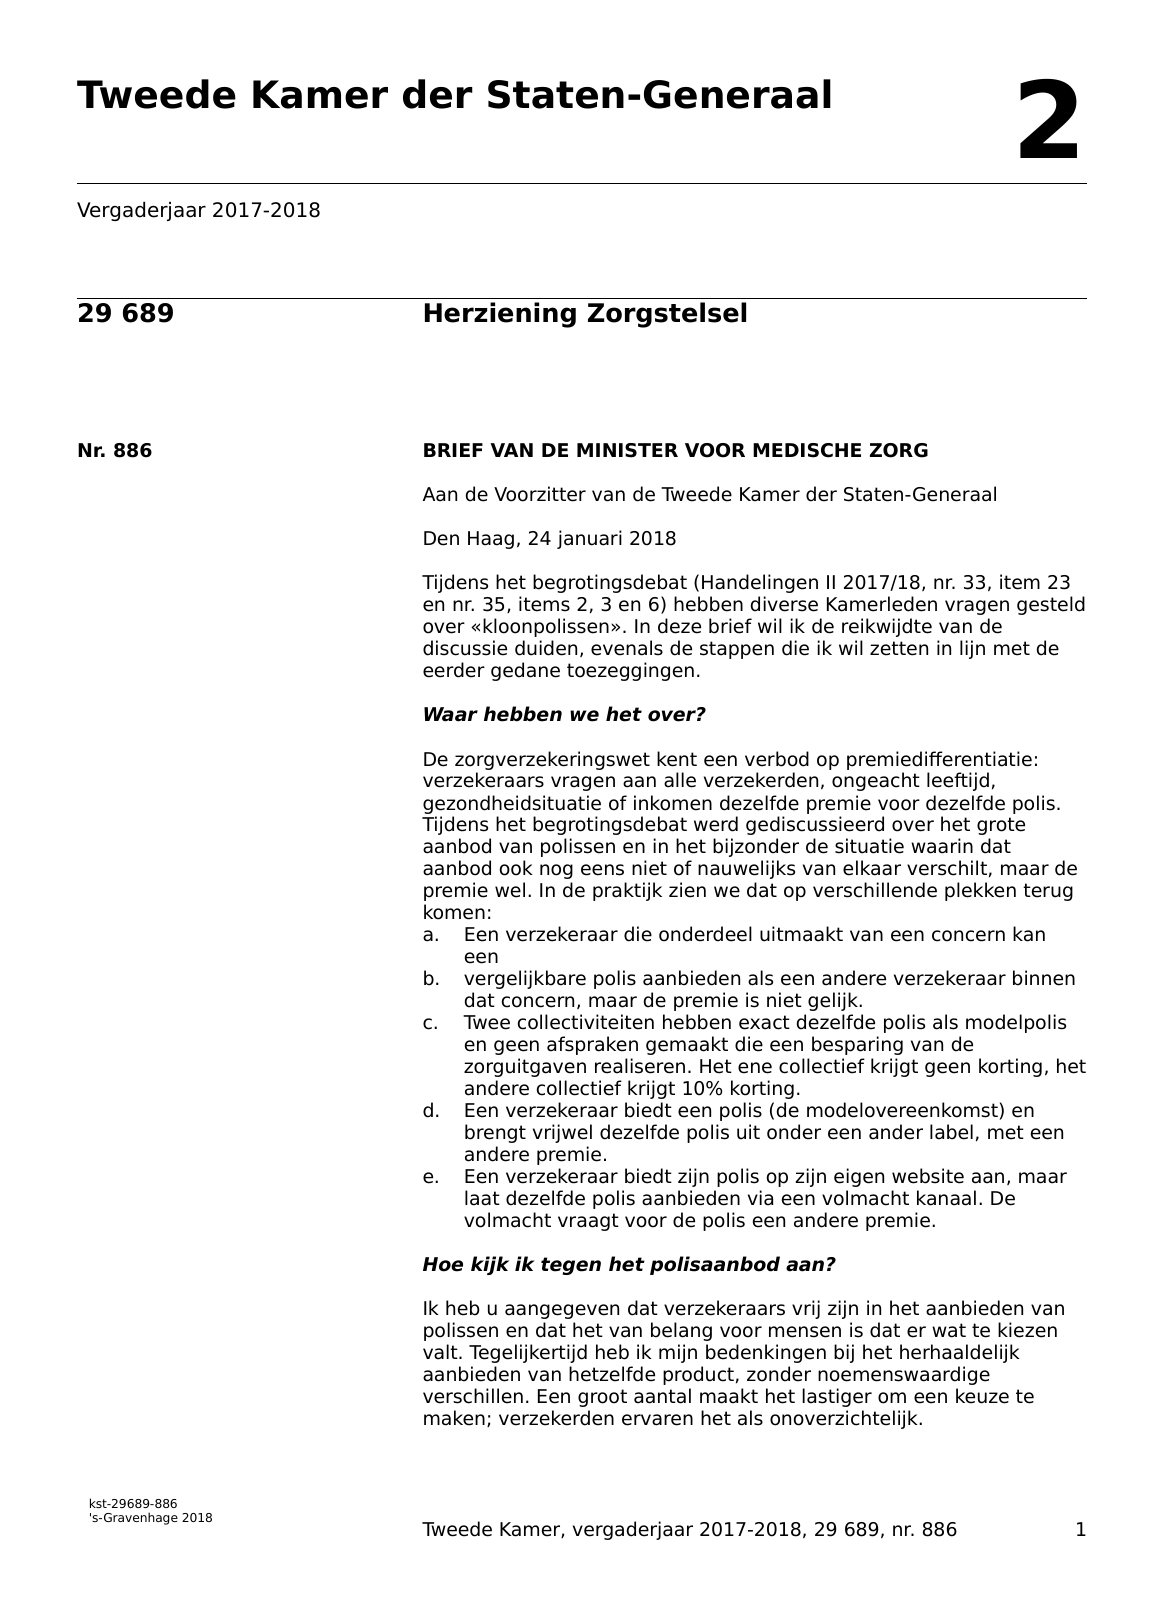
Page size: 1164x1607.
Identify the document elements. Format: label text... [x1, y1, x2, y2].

subtitle Hoe kijk ik tegen het polisaanbod aan? [422, 1254, 1087, 1276]
subtitle 29 689 Herziening Zorgstelsel [77, 299, 1087, 329]
text Aan de Voorzitter van de Tweede Kamer der Staten-Generaal [422, 484, 1087, 506]
table_header Tweede Kamer der Staten-Generaal [77, 59, 886, 183]
subtitle Waar hebben we het over? [422, 704, 1087, 726]
text a. Een verzekeraar die onderdeel uitmaakt van een concern kan een [422, 924, 1087, 968]
text Ik heb u aangegeven dat verzekeraars vrij zijn in het aanbieden van polissen en dat het van belang voor mensen is dat er wat te kiezen valt. Tegelijkertijd heb ik mijn bedenkingen bij het herhaaldelijk aanbieden van hetzelfde product, zonder noemenswaardige verschillen. Een groot aantal maakt het lastiger om een keuze te maken; verzekerden ervaren het als onoverzichtelijk. [422, 1298, 1087, 1430]
text Tijdens het begrotingsdebat (Handelingen II 2017/18, nr. 33, item 23 en nr. 35, items 2, 3 en 6) hebben diverse Kamerleden vragen gesteld over «kloonpolissen». In deze brief wil ik de reikwijdte van de discussie duiden, evenals de stappen die ik wil zetten in lijn met de eerder gedane toezeggingen. [422, 572, 1087, 682]
text Den Haag, 24 januari 2018 [422, 528, 1087, 550]
subtitle Nr. 886 BRIEF VAN DE MINISTER VOOR MEDISCHE ZORG [77, 440, 1087, 462]
text d. Een verzekeraar biedt een polis (de modelovereenkomst) en brengt vrijwel dezelfde polis uit onder een ander label, met een andere premie. [422, 1100, 1087, 1166]
text c. Twee collectiviteiten hebben exact dezelfde polis als modelpolis en geen afspraken gemaakt die een besparing van de zorguitgaven realiseren. Het ene collectief krijgt geen korting, het andere collectief krijgt 10% korting. [422, 1012, 1087, 1100]
text kst-29689-886 [88, 1497, 323, 1511]
table_cell Vergaderjaar 2017-2018 [77, 184, 1087, 298]
text e. Een verzekeraar biedt zijn polis op zijn eigen website aan, maar laat dezelfde polis aanbieden via een volmacht kanaal. De volmacht vraagt voor de polis een andere premie. [422, 1166, 1087, 1232]
text 's-Gravenhage 2018 [88, 1511, 323, 1525]
text b. vergelijkbare polis aanbieden als een andere verzekeraar binnen dat concern, maar de premie is niet gelijk. [422, 968, 1087, 1012]
text De zorgverzekeringswet kent een verbod op premiedifferentiatie: verzekeraars vragen aan alle verzekerden, ongeacht leeftijd, gezondheidsituatie of inkomen dezelfde premie voor dezelfde polis. Tijdens het begrotingsdebat werd gediscussieerd over het grote aanbod van polissen en in het bijzonder de situatie waarin dat aanbod ook nog eens niet of nauwelijks van elkaar verschilt, maar de premie wel. In de praktijk zien we dat op verschillende plekken terug komen: [422, 748, 1087, 924]
table_header 2 [886, 59, 1087, 183]
